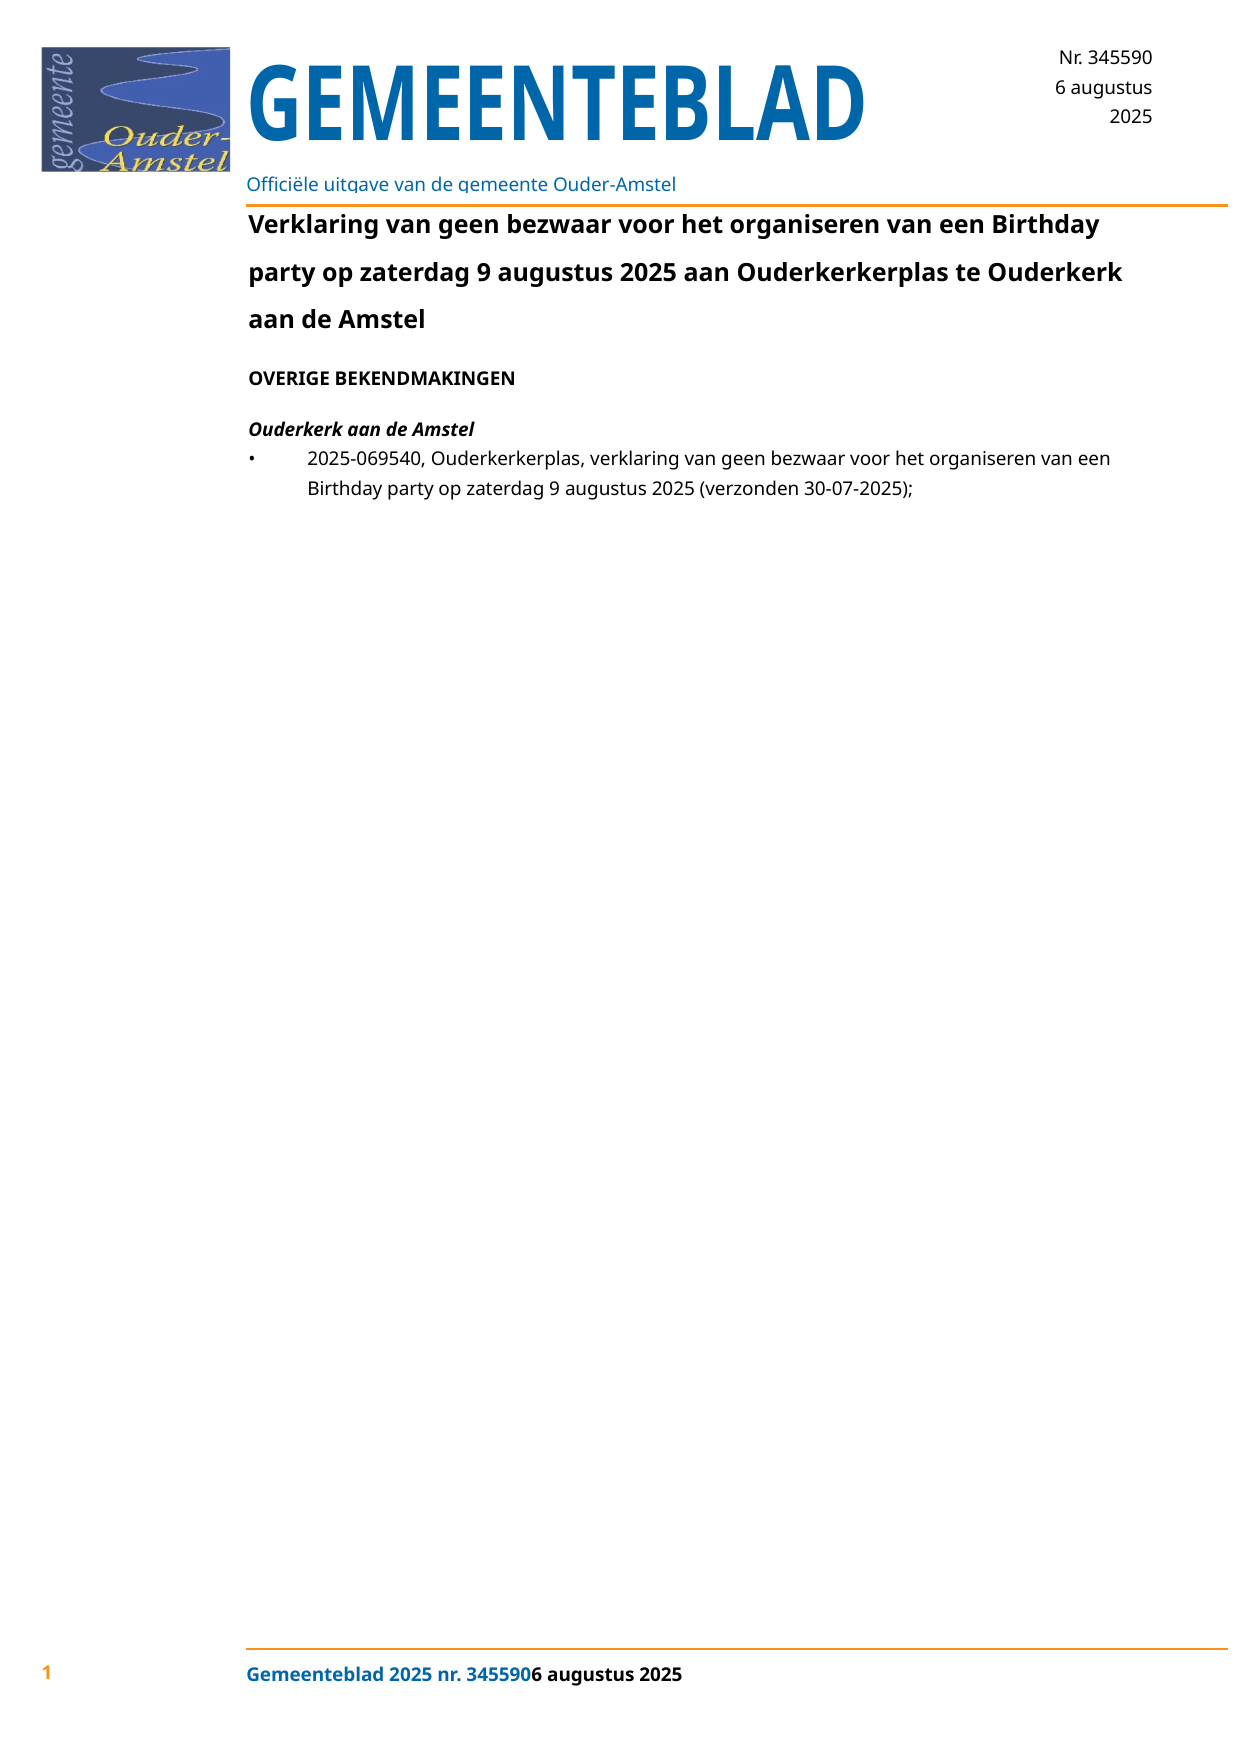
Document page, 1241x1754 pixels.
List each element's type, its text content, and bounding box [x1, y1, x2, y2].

picture [41, 47, 231, 172]
text Verklaring van geen bezwaar voor het organiseren van een Birthday party op zaterdag 9 augustus 2025 aan Ouderkerkerplas te Ouderkerk aan de Amstel [248, 207, 1152, 336]
text Ouderkerk aan de Amstel [248, 416, 1152, 442]
list 2025-069540, Ouderkerkerplas, verklaring van geen bezwaar voor het organiseren van een Birthday party op zaterdag 9 augustus 2025 (verzonden 30-07-2025); [248, 446, 1152, 501]
text OVERIGE BEKENDMAKINGEN [248, 366, 1152, 391]
